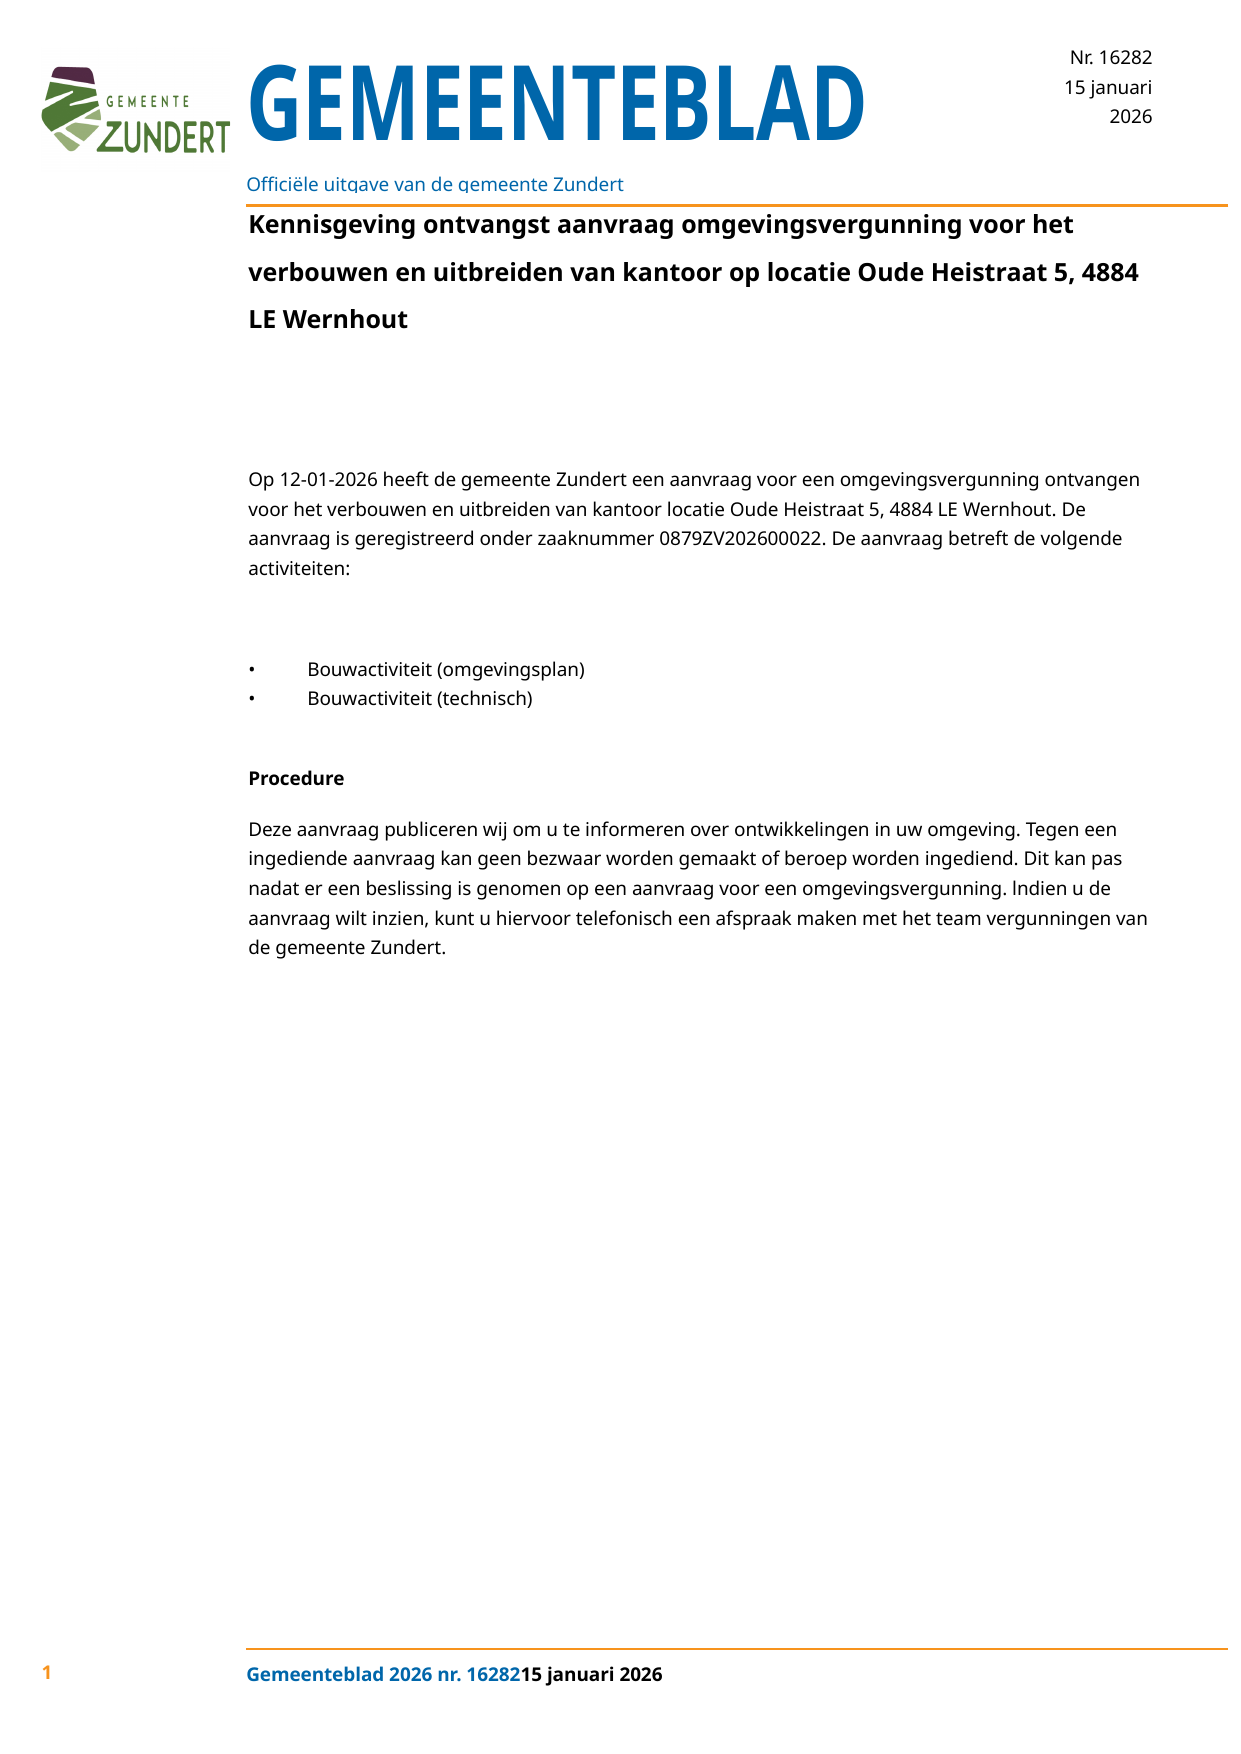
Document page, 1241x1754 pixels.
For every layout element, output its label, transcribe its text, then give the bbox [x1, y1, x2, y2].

picture [41, 47, 231, 172]
list Bouwactiviteit (omgevingsplan) [248, 656, 1152, 682]
text Deze aanvraag publiceren wij om u te informeren over ontwikkelingen in uw omgeving. Tegen een ingediende aanvraag kan geen bezwaar worden gemaakt of beroep worden ingediend. Dit kan pas nadat er een beslissing is genomen op een aanvraag voor een omgevingsvergunning. lndien u de aanvraag wilt inzien, kunt u hiervoor telefonisch een afspraak maken met het team vergunningen van de gemeente Zundert. [248, 816, 1152, 960]
text Procedure [248, 766, 1152, 791]
list Bouwactiviteit (technisch) [248, 686, 1152, 711]
text Op 12-01-2026 heeft de gemeente Zundert een aanvraag voor een omgevingsvergunning ontvangen voor het verbouwen en uitbreiden van kantoor locatie Oude Heistraat 5, 4884 LE Wernhout. De aanvraag is geregistreerd onder zaaknummer 0879ZV202600022. De aanvraag betreft de volgende activiteiten: [248, 466, 1152, 581]
text Kennisgeving ontvangst aanvraag omgevingsvergunning voor het verbouwen en uitbreiden van kantoor op locatie Oude Heistraat 5, 4884 LE Wernhout [248, 207, 1152, 336]
